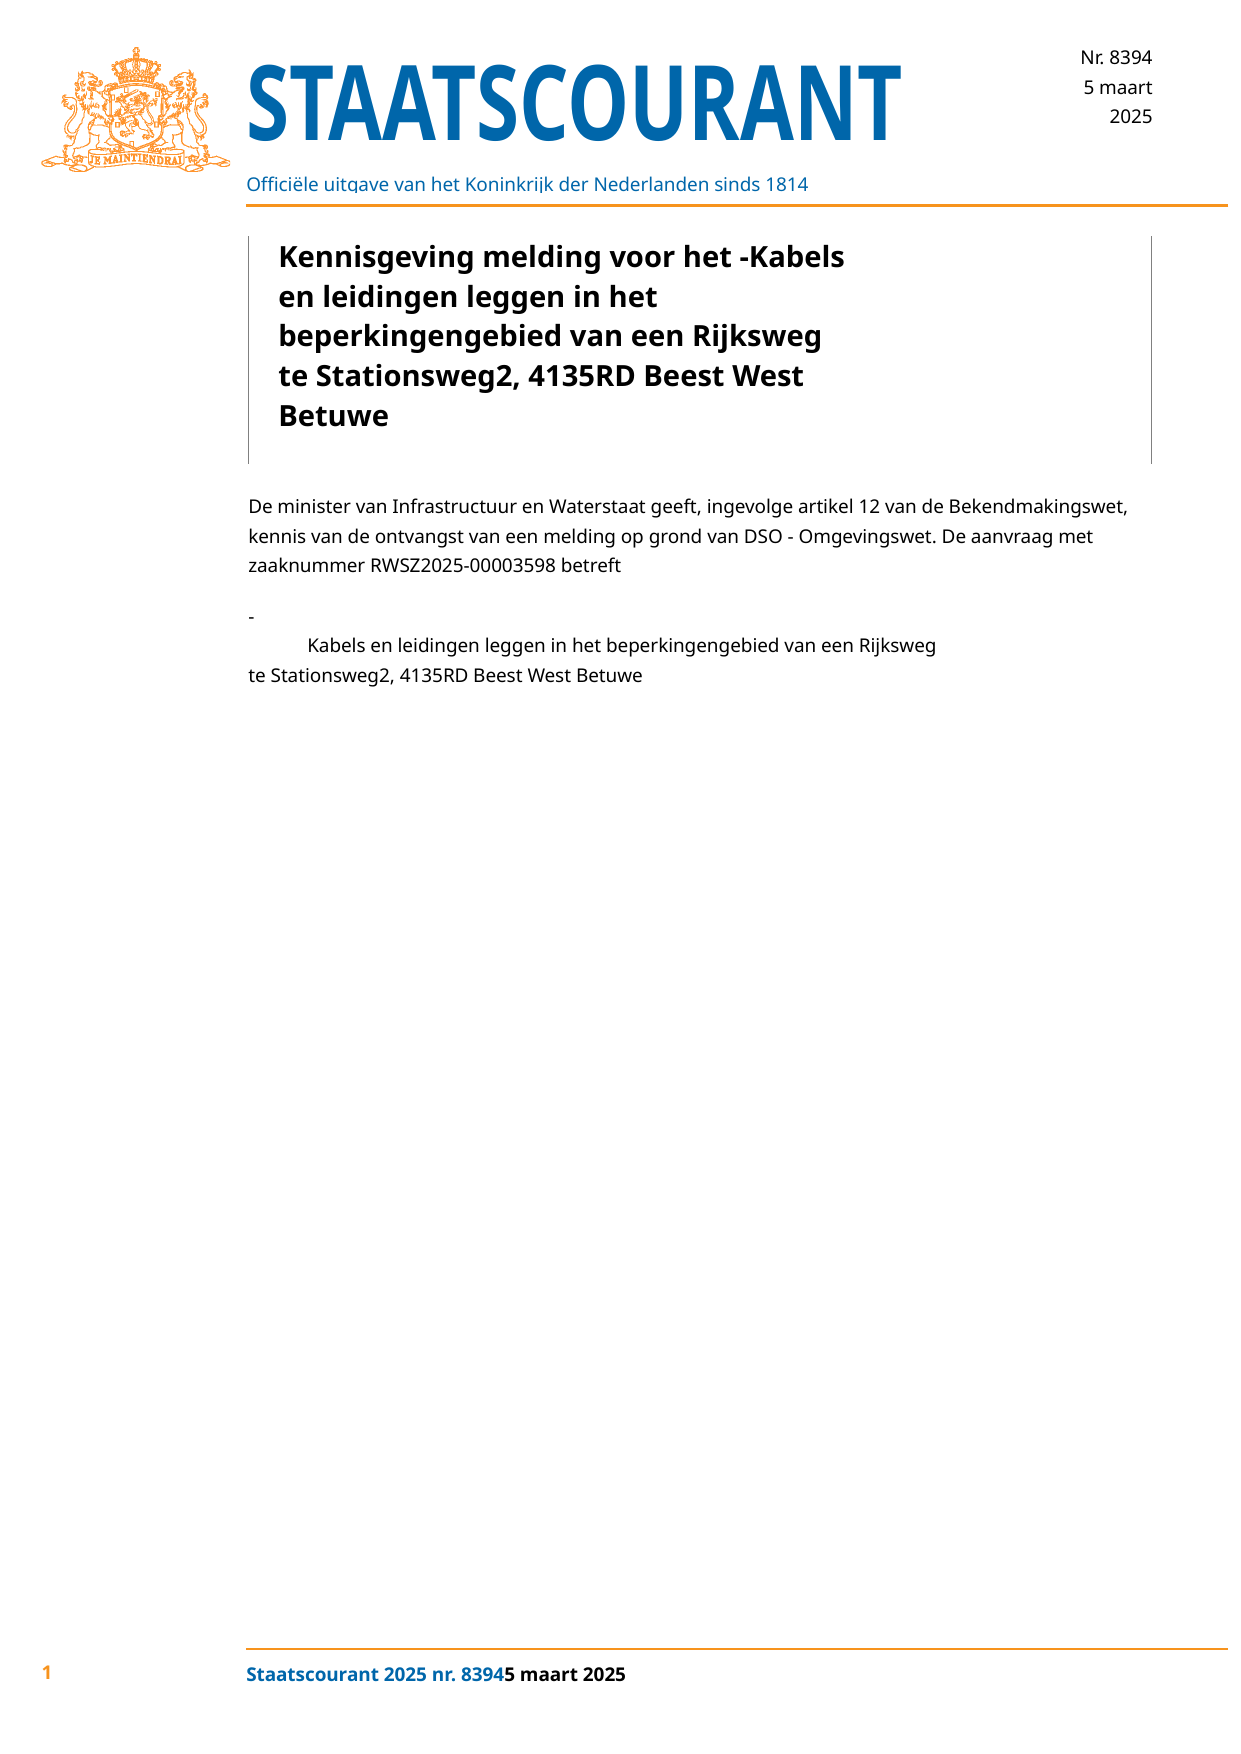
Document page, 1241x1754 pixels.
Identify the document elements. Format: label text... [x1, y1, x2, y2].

text te Stationsweg2, 4135RD Beest West Betuwe [248, 662, 1152, 688]
list Kabels en leidingen leggen in het beperkingengebied van een Rijksweg [248, 632, 1152, 658]
picture [41, 47, 231, 172]
table_header [1090, 236, 1151, 413]
table_header [850, 414, 1151, 464]
picture [912, 236, 1090, 414]
table_header Kennisgeving melding voor het -Kabels en leidingen leggen in het beperkingengebied van een Rijksweg te Stationsweg2, 4135RD Beest West Betuwe [249, 236, 850, 464]
table_header [850, 236, 912, 413]
text De minister van Infrastructuur en Waterstaat geeft, ingevolge artikel 12 van de Bekendmakingswet, kennis van de ontvangst van een melding op grond van DSO - Omgevingswet. De aanvraag met zaaknummer RWSZ2025-00003598 betreft [248, 493, 1152, 578]
